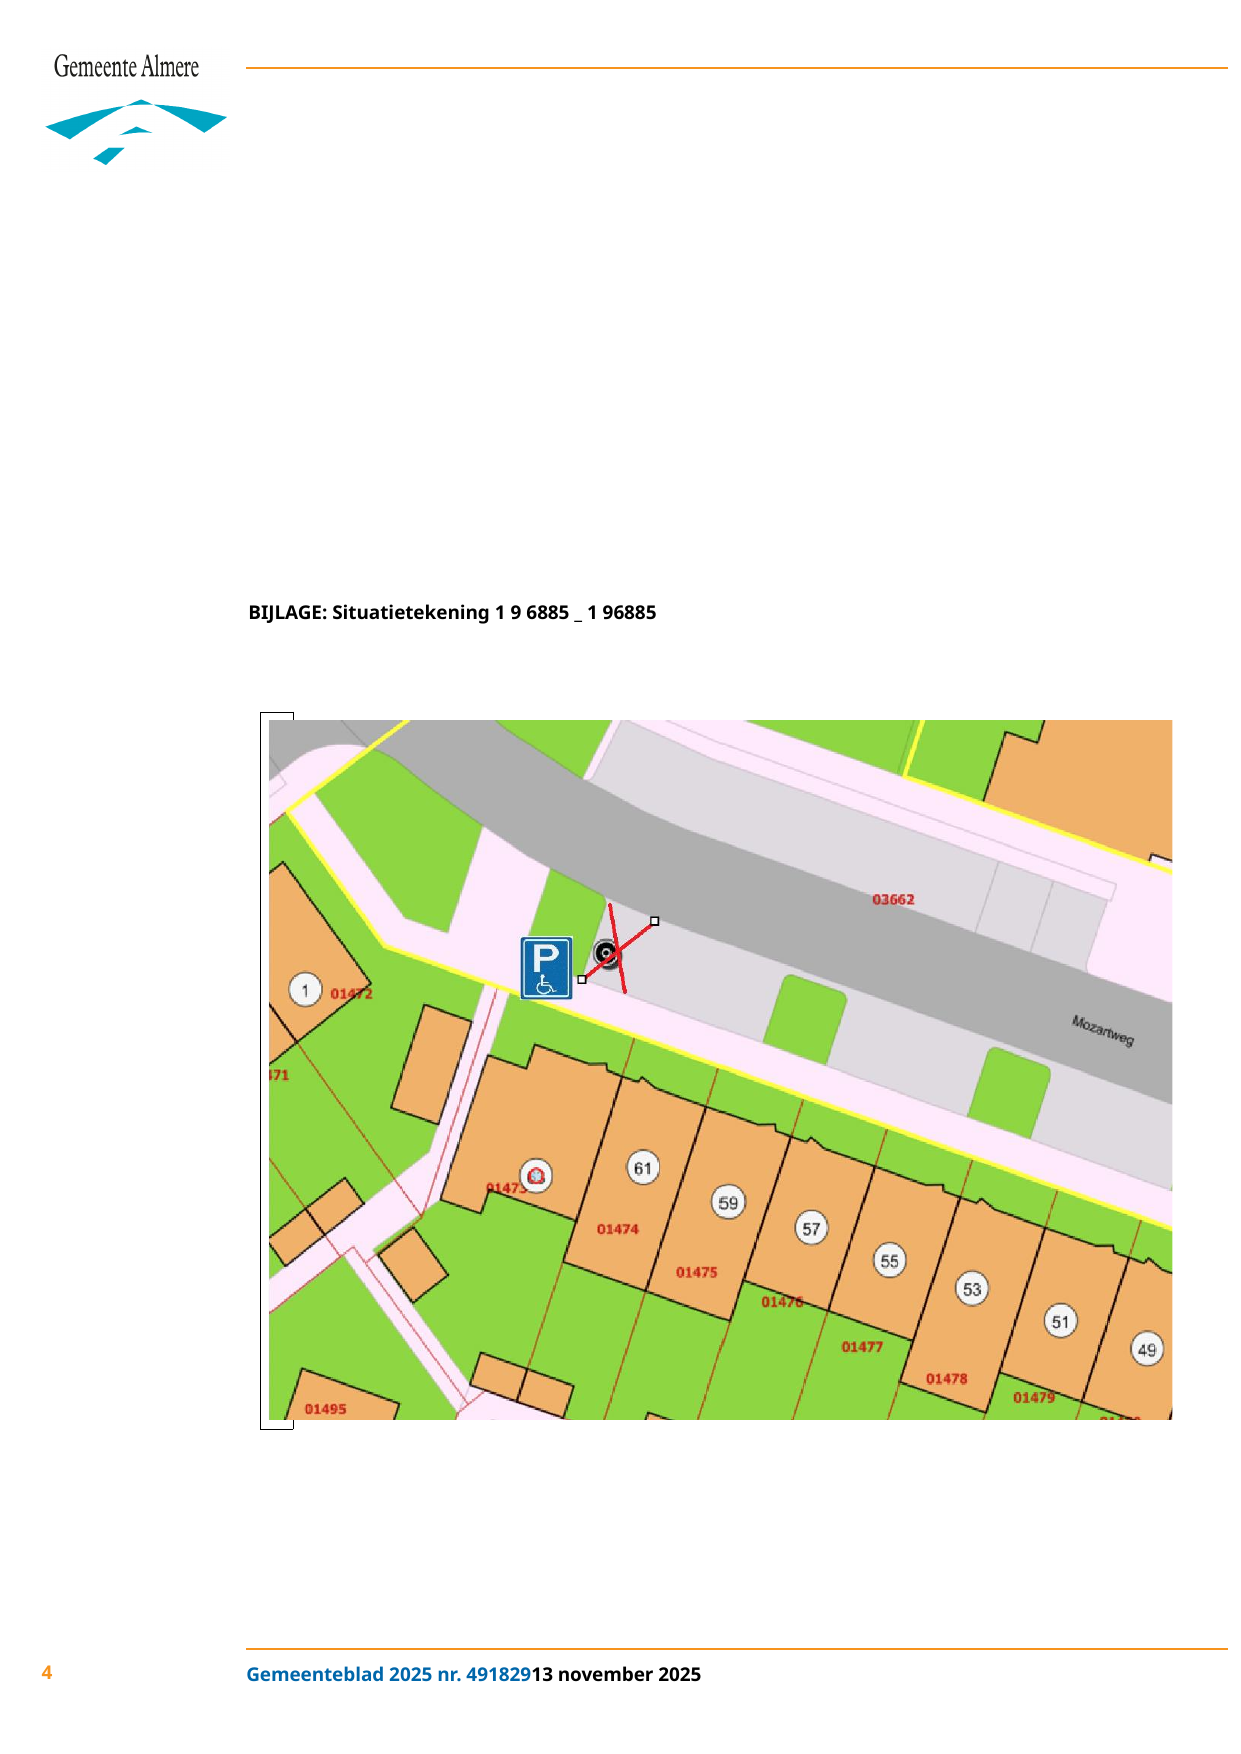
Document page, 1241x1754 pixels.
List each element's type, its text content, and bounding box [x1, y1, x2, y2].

picture [268, 720, 1173, 1420]
text BIJLAGE: Situatietekening 1 9 6885 _ 1 96885 [248, 599, 1152, 625]
picture [41, 47, 231, 172]
